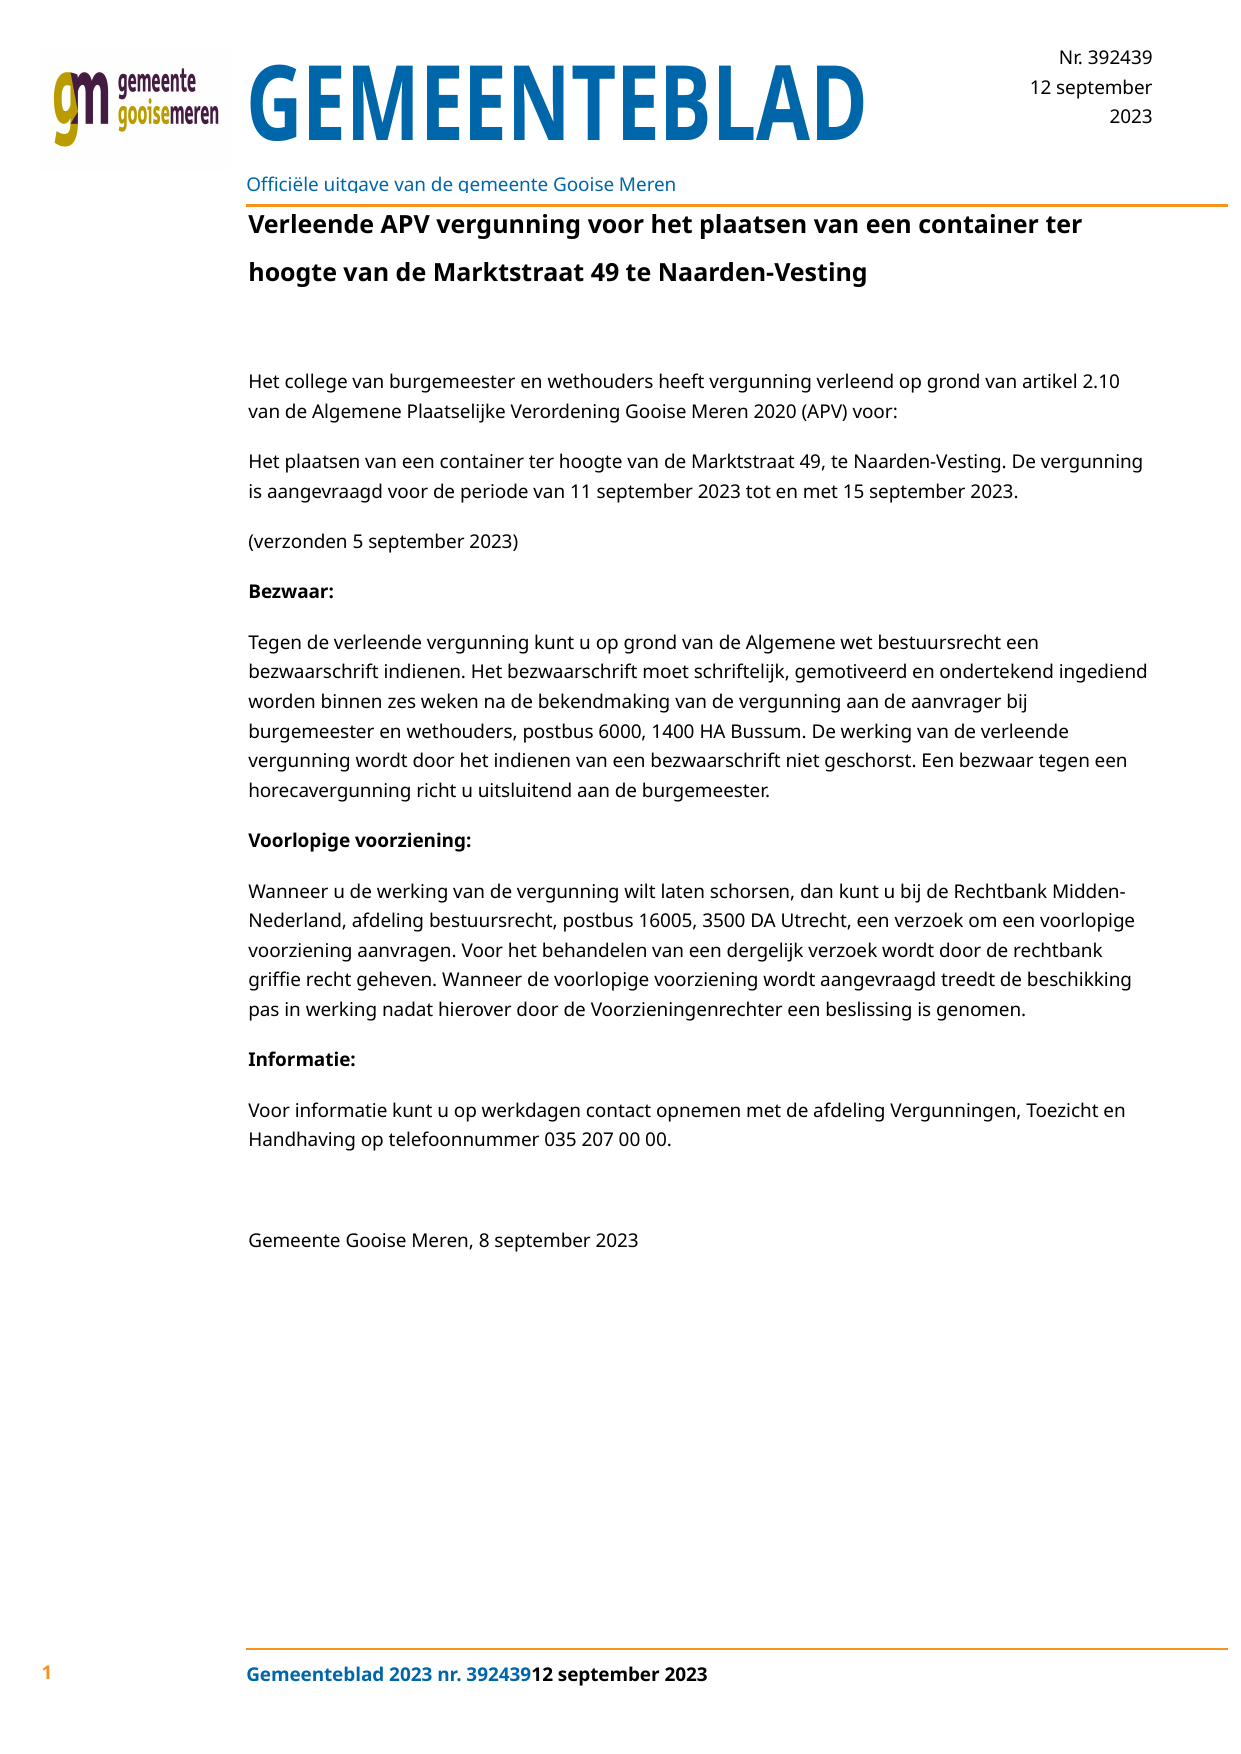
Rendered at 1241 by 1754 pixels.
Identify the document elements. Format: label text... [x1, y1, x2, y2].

text Tegen de verleende vergunning kunt u op grond van de Algemene wet bestuursrecht een bezwaarschrift indienen. Het bezwaarschrift moet schriftelijk, gemotiveerd en ondertekend ingediend worden binnen zes weken na de bekendmaking van de vergunning aan de aanvrager bij burgemeester en wethouders, postbus 6000, 1400 HA Bussum. De werking van de verleende vergunning wordt door het indienen van een bezwaarschrift niet geschorst. Een bezwaar tegen een horecavergunning richt u uitsluitend aan de burgemeester. [248, 629, 1152, 803]
text Het plaatsen van een container ter hoogte van de Marktstraat 49, te Naarden-Vesting. De vergunning is aangevraagd voor de periode van 11 september 2023 tot en met 15 september 2023. [248, 448, 1152, 504]
text (verzonden 5 september 2023) [248, 528, 1152, 554]
text Voorlopige voorziening: [248, 827, 1152, 853]
text Bezwaar: [248, 579, 1152, 604]
text Gemeente Gooise Meren, 8 september 2023 [248, 1227, 1152, 1253]
text Verleende APV vergunning voor het plaatsen van een container ter hoogte van de Marktstraat 49 te Naarden-Vesting [248, 207, 1152, 288]
text Wanneer u de werking van de vergunning wilt laten schorsen, dan kunt u bij de Rechtbank Midden-Nederland, afdeling bestuursrecht, postbus 16005, 3500 DA Utrecht, een verzoek om een voorlopige voorziening aanvragen. Voor het behandelen van een dergelijk verzoek wordt door de rechtbank griffie recht geheven. Wanneer de voorlopige voorziening wordt aangevraagd treedt de beschikking pas in werking nadat hierover door de Voorzieningenrechter een beslissing is genomen. [248, 878, 1152, 1022]
text Het college van burgemeester en wethouders heeft vergunning verleend op grond van artikel 2.10 van de Algemene Plaatselijke Verordening Gooise Meren 2020 (APV) voor: [248, 368, 1152, 424]
text Informatie: [248, 1047, 1152, 1072]
text Voor informatie kunt u op werkdagen contact opnemen met de afdeling Vergunningen, Toezicht en Handhaving op telefoonnummer 035 207 00 00. [248, 1097, 1152, 1152]
picture [41, 47, 231, 172]
